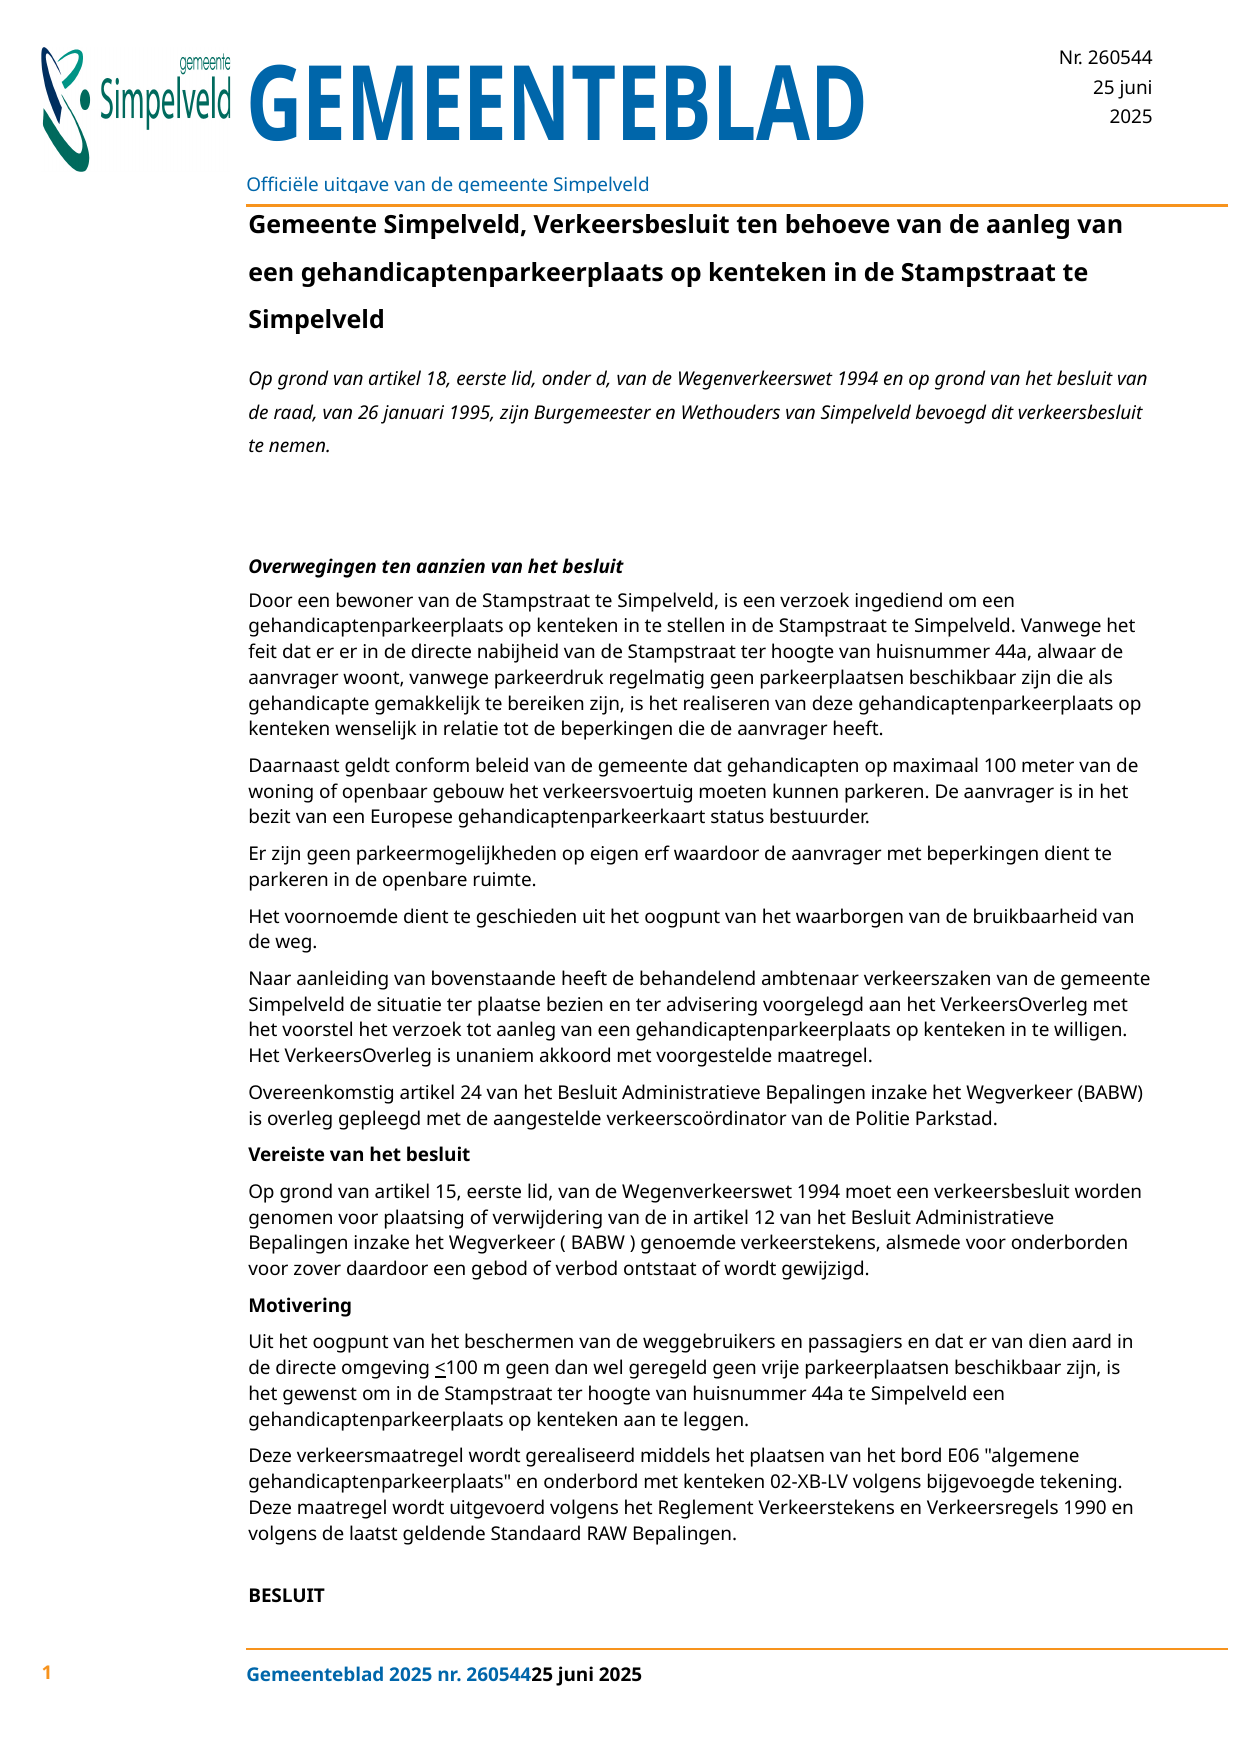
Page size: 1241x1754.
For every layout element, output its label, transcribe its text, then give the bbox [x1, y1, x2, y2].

text Op grond van artikel 18, eerste lid, onder d, van de Wegenverkeerswet 1994 en op grond van het besluit van de raad, van 26 januari 1995, zijn Burgemeester en Wethouders van Simpelveld bevoegd dit verkeersbesluit te nemen. [248, 366, 1152, 458]
text Deze verkeersmaatregel wordt gerealiseerd middels het plaatsen van het bord E06 "algemene gehandicaptenparkeerplaats" en onderbord met kenteken 02-XB-LV volgens bijgevoegde tekening. Deze maatregel wordt uitgevoerd volgens het Reglement Verkeerstekens en Verkeersregels 1990 en volgens de laatst geldende Standaard RAW Bepalingen. [248, 1442, 1152, 1545]
text Vereiste van het besluit [248, 1141, 1152, 1167]
text Overeenkomstig artikel 24 van het Besluit Administratieve Bepalingen inzake het Wegverkeer (BABW) is overleg gepleegd met de aangestelde verkeerscoördinator van de Politie Parkstad. [248, 1079, 1152, 1131]
text Overwegingen ten aanzien van het besluit [248, 553, 1152, 579]
text Door een bewoner van de Stampstraat te Simpelveld, is een verzoek ingediend om een gehandicaptenparkeerplaats op kenteken in te stellen in de Stampstraat te Simpelveld. Vanwege het feit dat er er in de directe nabijheid van de Stampstraat ter hoogte van huisnummer 44a, alwaar de aanvrager woont, vanwege parkeerdruk regelmatig geen parkeerplaatsen beschikbaar zijn die als gehandicapte gemakkelijk te bereiken zijn, is het realiseren van deze gehandicaptenparkeerplaats op kenteken wenselijk in relatie tot de beperkingen die de aanvrager heeft. [248, 587, 1152, 741]
text Gemeente Simpelveld, Verkeersbesluit ten behoeve van de aanleg van een gehandicaptenparkeerplaats op kenteken in de Stampstraat te Simpelveld [248, 207, 1152, 336]
text Uit het oogpunt van het beschermen van de weggebruikers en passagiers en dat er van dien aard in de directe omgeving <100 m geen dan wel geregeld geen vrije parkeerplaatsen beschikbaar zijn, is het gewenst om in de Stampstraat ter hoogte van huisnummer 44a te Simpelveld een gehandicaptenparkeerplaats op kenteken aan te leggen. [248, 1329, 1152, 1432]
text Daarnaast geldt conform beleid van de gemeente dat gehandicapten op maximaal 100 meter van de woning of openbaar gebouw het verkeersvoertuig moeten kunnen parkeren. De aanvrager is in het bezit van een Europese gehandicaptenparkeerkaart status bestuurder. [248, 752, 1152, 829]
text Naar aanleiding van bovenstaande heeft de behandelend ambtenaar verkeerszaken van de gemeente Simpelveld de situatie ter plaatse bezien en ter advisering voorgelegd aan het VerkeersOverleg met het voorstel het verzoek tot aanleg van een gehandicaptenparkeerplaats op kenteken in te willigen. Het VerkeersOverleg is unaniem akkoord met voorgestelde maatregel. [248, 965, 1152, 1068]
text Het voornoemde dient te geschieden uit het oogpunt van het waarborgen van de bruikbaarheid van de weg. [248, 903, 1152, 954]
text Motivering [248, 1292, 1152, 1318]
text BESLUIT [248, 1582, 1152, 1608]
text Op grond van artikel 15, eerste lid, van de Wegenverkeerswet 1994 moet een verkeersbesluit worden genomen voor plaatsing of verwijdering van de in artikel 12 van het Besluit Administratieve Bepalingen inzake het Wegverkeer ( BABW ) genoemde verkeerstekens, alsmede voor onderborden voor zover daardoor een gebod of verbod ontstaat of wordt gewijzigd. [248, 1178, 1152, 1281]
text Er zijn geen parkeermogelijkheden op eigen erf waardoor de aanvrager met beperkingen dient te parkeren in de openbare ruimte. [248, 840, 1152, 892]
picture [41, 47, 231, 172]
